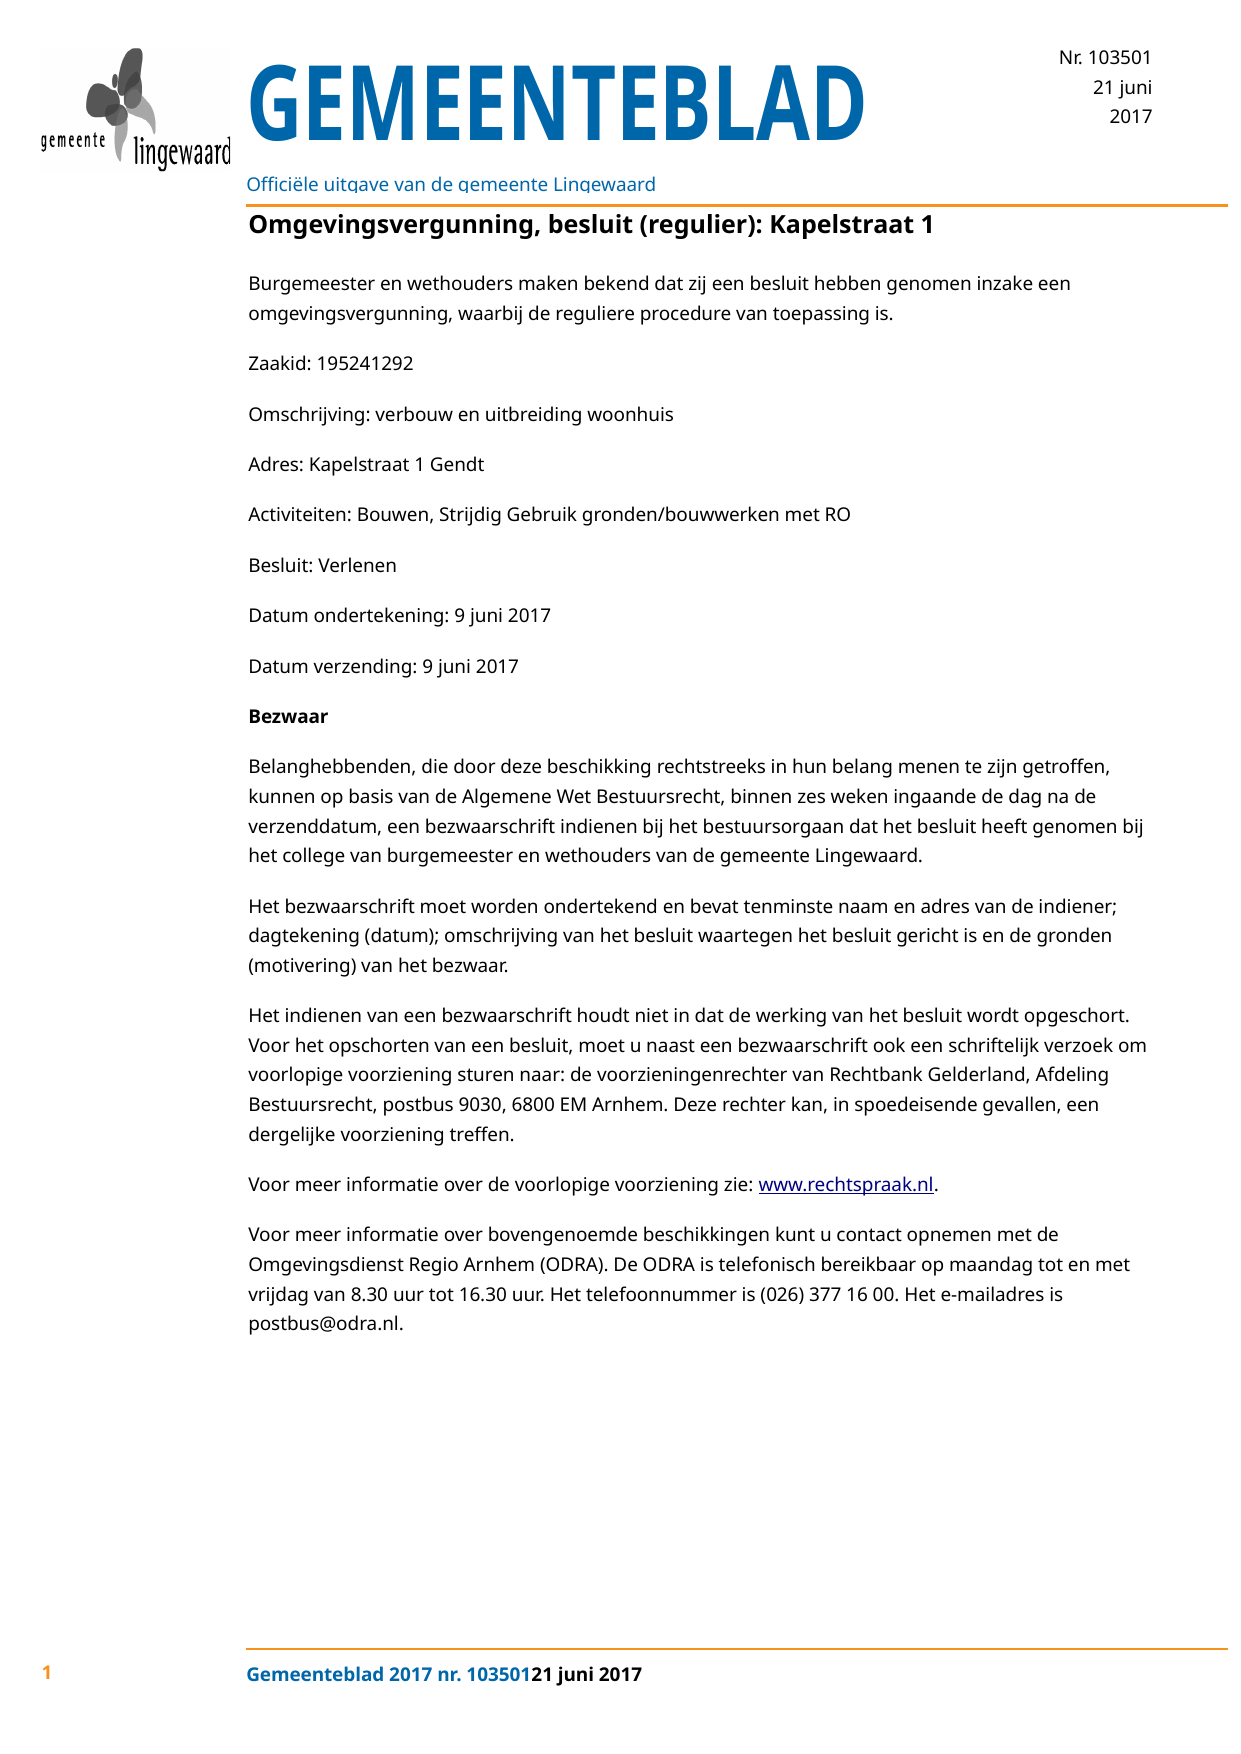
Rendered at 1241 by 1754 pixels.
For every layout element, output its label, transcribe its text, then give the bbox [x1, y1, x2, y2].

text Voor meer informatie over de voorlopige voorziening zie: www.rechtspraak.nl. [248, 1171, 1152, 1197]
text Besluit: Verlenen [248, 552, 1152, 578]
text Voor meer informatie over bovengenoemde beschikkingen kunt u contact opnemen met de Omgevingsdienst Regio Arnhem (ODRA). De ODRA is telefonisch bereikbaar op maandag tot en met vrijdag van 8.30 uur tot 16.30 uur. Het telefoonnummer is (026) 377 16 00. Het e-mailadres is postbus@odra.nl. [248, 1222, 1152, 1336]
text Het bezwaarschrift moet worden ondertekend en bevat tenminste naam en adres van de indiener; dagtekening (datum); omschrijving van het besluit waartegen het besluit gericht is en de gronden (motivering) van het bezwaar. [248, 893, 1152, 978]
text Datum verzending: 9 juni 2017 [248, 653, 1152, 678]
text Belanghebbenden, die door deze beschikking rechtstreeks in hun belang menen te zijn getroffen, kunnen op basis van de Algemene Wet Bestuursrecht, binnen zes weken ingaande de dag na de verzenddatum, een bezwaarschrift indienen bij het bestuursorgaan dat het besluit heeft genomen bij het college van burgemeester en wethouders van de gemeente Lingewaard. [248, 754, 1152, 868]
text Burgemeester en wethouders maken bekend dat zij een besluit hebben genomen inzake een omgevingsvergunning, waarbij de reguliere procedure van toepassing is. [248, 270, 1152, 326]
text Bezwaar [248, 703, 1152, 729]
text Omschrijving: verbouw en uitbreiding woonhuis [248, 401, 1152, 426]
text Datum ondertekening: 9 juni 2017 [248, 602, 1152, 628]
text Het indienen van een bezwaarschrift houdt niet in dat de werking van het besluit wordt opgeschort. Voor het opschorten van een besluit, moet u naast een bezwaarschrift ook een schriftelijk verzoek om voorlopige voorziening sturen naar: de voorzieningenrechter van Rechtbank Gelderland, Afdeling Bestuursrecht, postbus 9030, 6800 EM Arnhem. Deze rechter kan, in spoedeisende gevallen, een dergelijke voorziening treffen. [248, 1002, 1152, 1146]
text Zaakid: 195241292 [248, 350, 1152, 376]
text Omgevingsvergunning, besluit (regulier): Kapelstraat 1 [248, 207, 1152, 241]
text Activiteiten: Bouwen, Strijdig Gebruik gronden/bouwwerken met RO [248, 502, 1152, 527]
text Adres: Kapelstraat 1 Gendt [248, 451, 1152, 477]
picture [41, 47, 231, 172]
